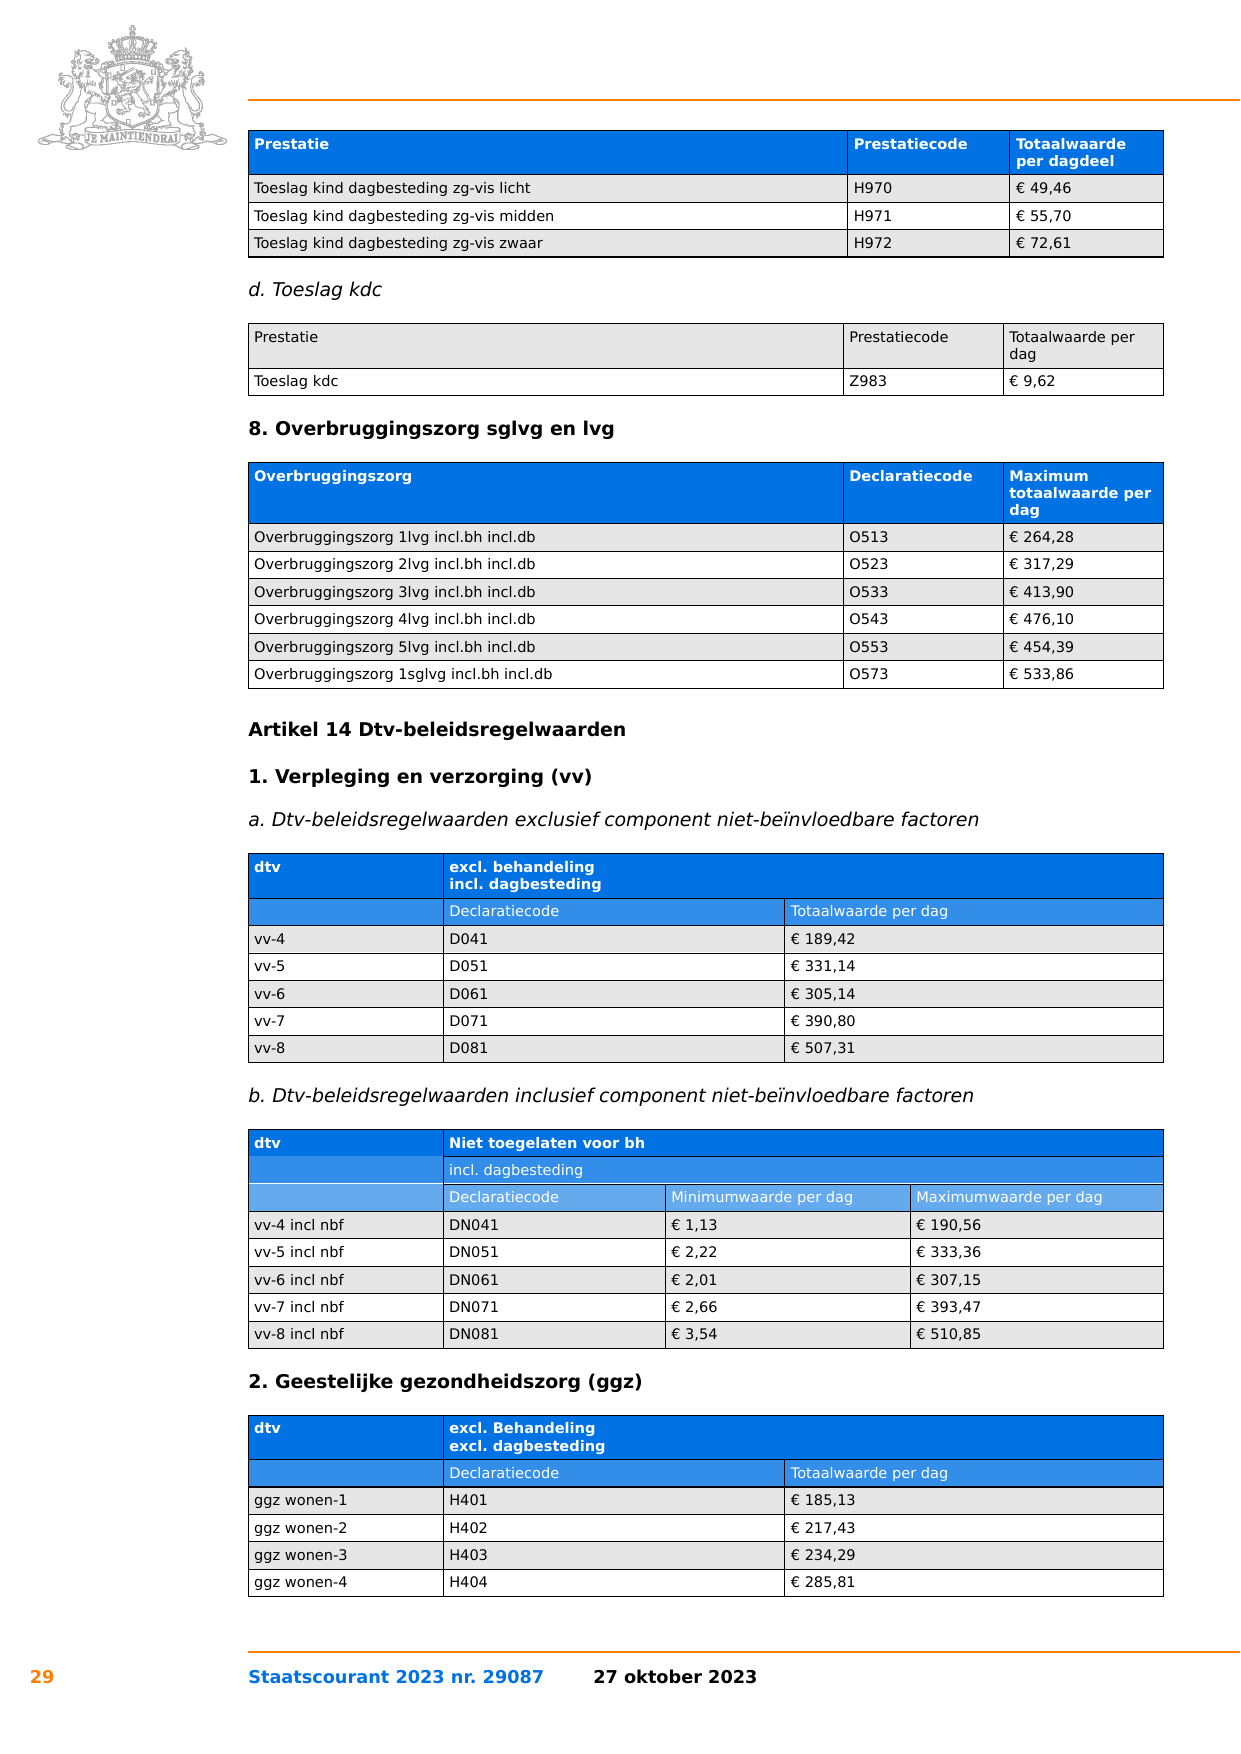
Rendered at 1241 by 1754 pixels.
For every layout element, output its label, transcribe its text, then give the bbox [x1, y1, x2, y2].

table_cell € 2,22 [666, 1239, 910, 1266]
table_header dtv [249, 854, 443, 898]
table_cell € 9,62 [1004, 369, 1163, 395]
subtitle b. Dtv-beleidsregelwaarden inclusief component niet-beïnvloedbare factoren [248, 1085, 1163, 1107]
table_cell D051 [444, 954, 784, 980]
table_header excl. Behandeling excl. dagbesteding [444, 1416, 1163, 1459]
table_cell vv-7 [249, 1008, 443, 1034]
table_cell O553 [844, 634, 1003, 660]
table_cell Toeslag kdc [249, 369, 843, 395]
table_header Declaratiecode [844, 463, 1003, 523]
table_cell Toeslag kind dagbesteding zg-vis licht [249, 175, 847, 202]
table_cell Totaalwaarde per dag [785, 899, 1163, 925]
table_cell Z983 [844, 369, 1003, 395]
table_header dtv [249, 1416, 443, 1459]
table_cell € 476,10 [1004, 606, 1163, 633]
table_cell [249, 1460, 443, 1486]
table_cell DN071 [444, 1294, 665, 1321]
table_cell € 285,81 [785, 1570, 1163, 1596]
table_cell Toeslag kind dagbesteding zg-vis midden [249, 203, 847, 229]
table_cell vv-5 incl nbf [249, 1239, 443, 1266]
table_cell vv-8 [249, 1036, 443, 1062]
table_cell vv-7 incl nbf [249, 1294, 443, 1321]
table_cell € 189,42 [785, 926, 1163, 952]
table_header Prestatiecode [848, 131, 1009, 174]
table_cell incl. dagbesteding [444, 1157, 1163, 1183]
table_cell € 305,14 [785, 981, 1163, 1007]
table_header Totaalwaarde per dag [1004, 324, 1163, 368]
table_cell € 390,80 [785, 1008, 1163, 1034]
table_cell H403 [444, 1542, 784, 1569]
table_cell H402 [444, 1515, 784, 1541]
table_header Overbruggingszorg [249, 463, 843, 523]
table_cell D071 [444, 1008, 784, 1034]
subtitle a. Dtv-beleidsregelwaarden exclusief component niet-beïnvloedbare factoren [248, 809, 1163, 831]
table_cell € 454,39 [1004, 634, 1163, 660]
table_cell H971 [848, 203, 1009, 229]
table_cell € 72,61 [1010, 230, 1163, 256]
table_cell € 185,13 [785, 1488, 1163, 1514]
table_cell vv-4 [249, 926, 443, 952]
table_cell € 533,86 [1004, 661, 1163, 687]
table_cell H970 [848, 175, 1009, 202]
table_cell € 217,43 [785, 1515, 1163, 1541]
table_header Maximum totaalwaarde per dag [1004, 463, 1163, 523]
table_cell Overbruggingszorg 1lvg incl.bh incl.db [249, 524, 843, 551]
subtitle 2. Geestelijke gezondheidszorg (ggz) [248, 1371, 1163, 1393]
table_cell ggz wonen-4 [249, 1570, 443, 1596]
table_header dtv [249, 1130, 443, 1156]
table_cell € 507,31 [785, 1036, 1163, 1062]
table_header Totaalwaarde per dagdeel [1010, 131, 1163, 174]
table_cell DN051 [444, 1239, 665, 1266]
table_cell D081 [444, 1036, 784, 1062]
table_cell € 234,29 [785, 1542, 1163, 1569]
table_cell Declaratiecode [444, 1460, 784, 1486]
table_cell H404 [444, 1570, 784, 1596]
table_cell € 413,90 [1004, 579, 1163, 605]
table_cell vv-6 [249, 981, 443, 1007]
table_cell Overbruggingszorg 2lvg incl.bh incl.db [249, 552, 843, 578]
picture [38, 25, 227, 150]
table_cell D041 [444, 926, 784, 952]
table_cell H972 [848, 230, 1009, 256]
table_cell Overbruggingszorg 5lvg incl.bh incl.db [249, 634, 843, 660]
subtitle Artikel 14 Dtv-beleidsregelwaarden [248, 718, 1163, 741]
table_cell D061 [444, 981, 784, 1007]
table_cell ggz wonen-2 [249, 1515, 443, 1541]
table_cell DN041 [444, 1212, 665, 1238]
table_cell € 49,46 [1010, 175, 1163, 202]
table_cell vv-8 incl nbf [249, 1322, 443, 1348]
table_cell vv-4 incl nbf [249, 1212, 443, 1238]
table_cell € 55,70 [1010, 203, 1163, 229]
table_cell € 333,36 [911, 1239, 1163, 1266]
table_cell vv-5 [249, 954, 443, 980]
subtitle 1. Verpleging en verzorging (vv) [248, 766, 1163, 787]
table_cell Totaalwaarde per dag [785, 1460, 1163, 1486]
table_cell [249, 899, 443, 925]
table_cell € 510,85 [911, 1322, 1163, 1348]
table_cell O513 [844, 524, 1003, 551]
table_cell € 3,54 [666, 1322, 910, 1348]
table_cell Maximumwaarde per dag [911, 1185, 1163, 1211]
table_header Niet toegelaten voor bh [444, 1130, 1163, 1156]
table_cell € 1,13 [666, 1212, 910, 1238]
table_cell vv-6 incl nbf [249, 1267, 443, 1293]
table_cell ggz wonen-1 [249, 1488, 443, 1514]
table_cell O523 [844, 552, 1003, 578]
table_cell € 307,15 [911, 1267, 1163, 1293]
table_cell € 331,14 [785, 954, 1163, 980]
table_header Prestatie [249, 131, 847, 174]
table_header Prestatie [249, 324, 843, 368]
table_cell € 264,28 [1004, 524, 1163, 551]
table_cell O543 [844, 606, 1003, 633]
table_cell Declaratiecode [444, 1185, 665, 1211]
table_cell € 190,56 [911, 1212, 1163, 1238]
table_cell Overbruggingszorg 3lvg incl.bh incl.db [249, 579, 843, 605]
table_cell € 2,66 [666, 1294, 910, 1321]
table_cell H401 [444, 1488, 784, 1514]
table_header excl. behandeling incl. dagbesteding [444, 854, 1163, 898]
table_cell DN061 [444, 1267, 665, 1293]
subtitle 8. Overbruggingszorg sglvg en lvg [248, 418, 1163, 440]
table_cell ggz wonen-3 [249, 1542, 443, 1569]
table_header Prestatiecode [844, 324, 1003, 368]
table_cell € 393,47 [911, 1294, 1163, 1321]
table_cell Overbruggingszorg 1sglvg incl.bh incl.db [249, 661, 843, 687]
subtitle d. Toeslag kdc [248, 279, 1163, 301]
table_cell Toeslag kind dagbesteding zg-vis zwaar [249, 230, 847, 256]
table_cell € 317,29 [1004, 552, 1163, 578]
table_cell Declaratiecode [444, 899, 784, 925]
table_cell O573 [844, 661, 1003, 687]
table_cell € 2,01 [666, 1267, 910, 1293]
table_cell Overbruggingszorg 4lvg incl.bh incl.db [249, 606, 843, 633]
table_cell O533 [844, 579, 1003, 605]
table_cell Minimumwaarde per dag [666, 1185, 910, 1211]
table_cell DN081 [444, 1322, 665, 1348]
